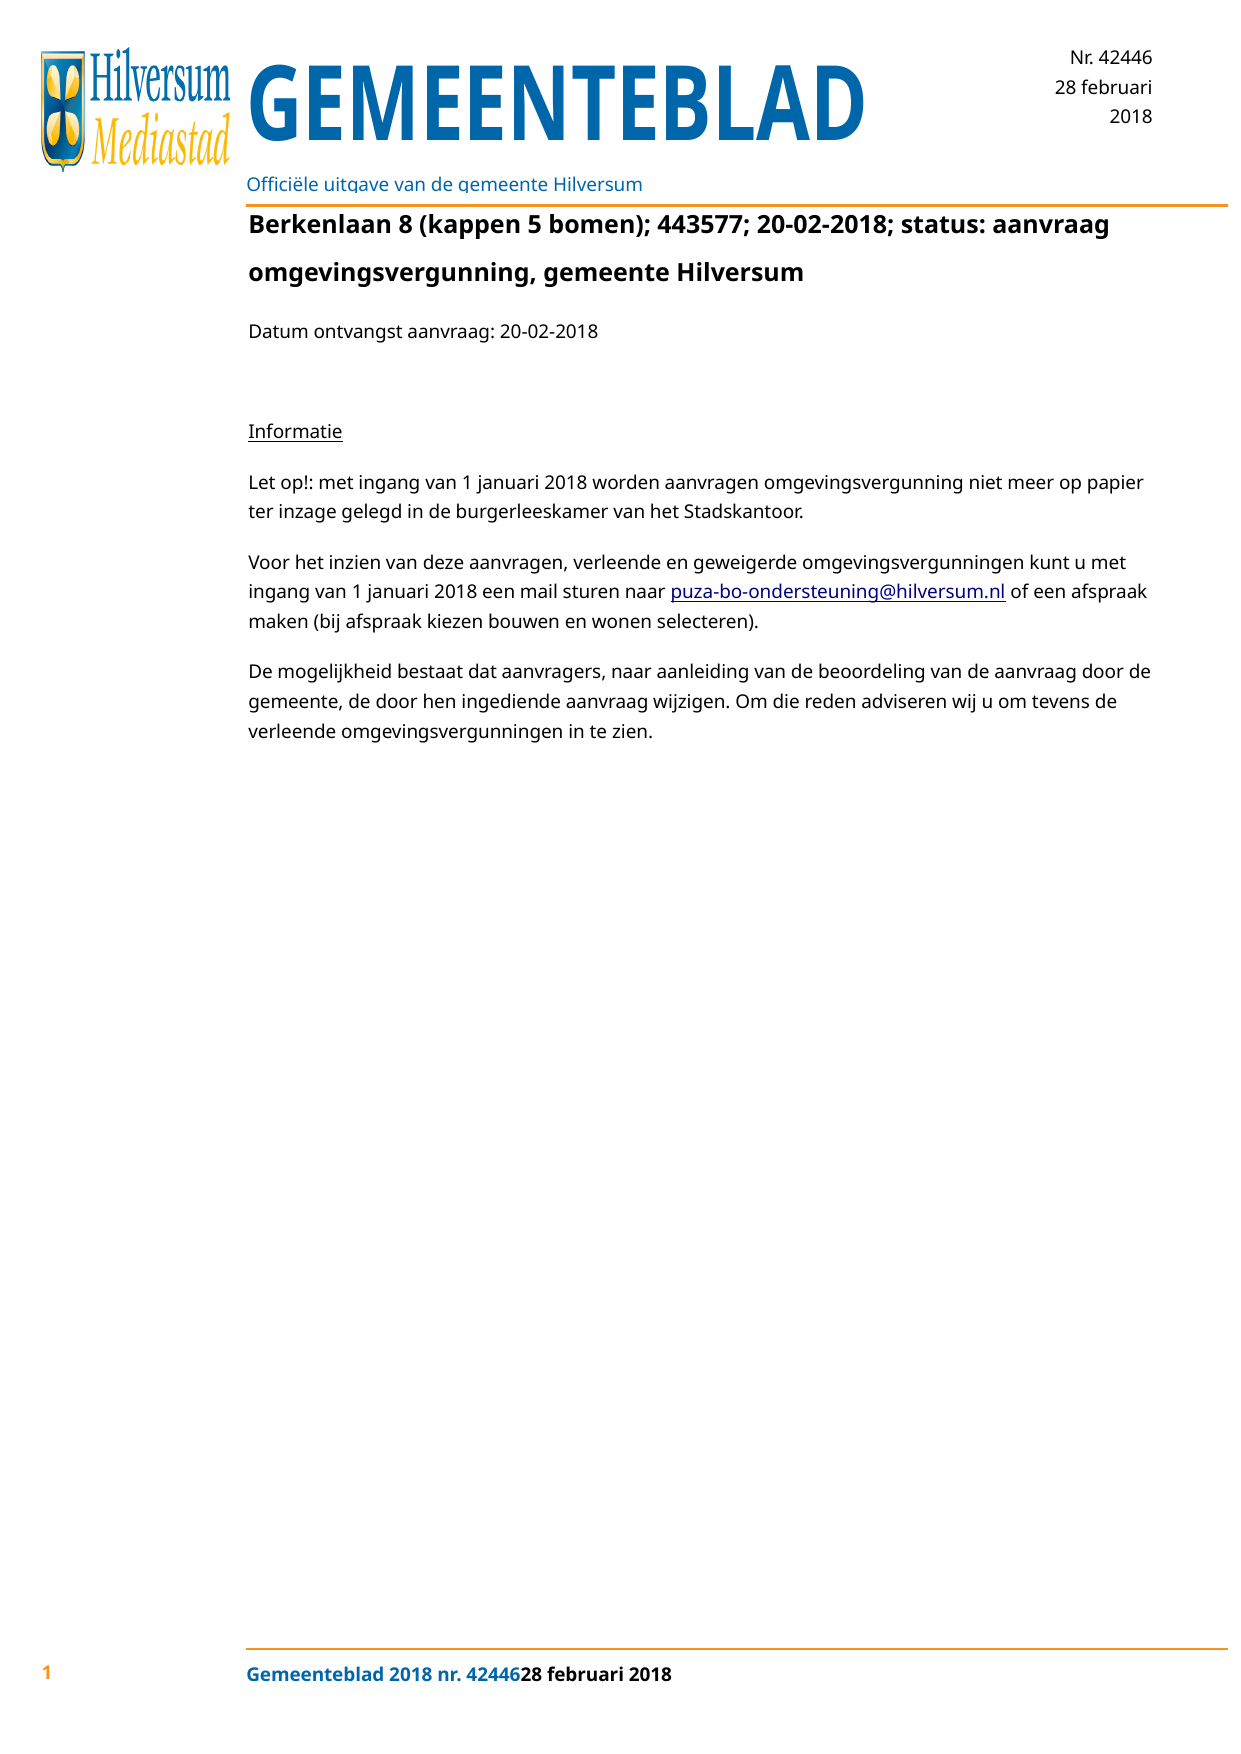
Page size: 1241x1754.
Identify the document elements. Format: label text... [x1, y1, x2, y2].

text De mogelijkheid bestaat dat aanvragers, naar aanleiding van de beoordeling van de aanvraag door de gemeente, de door hen ingediende aanvraag wijzigen. Om die reden adviseren wij u om tevens de verleende omgevingsvergunningen in te zien. [248, 659, 1152, 744]
text Informatie [248, 419, 1152, 444]
text Datum ontvangst aanvraag: 20-02-2018 [248, 318, 1152, 344]
text Berkenlaan 8 (kappen 5 bomen); 443577; 20-02-2018; status: aanvraag omgevingsvergunning, gemeente Hilversum [248, 207, 1152, 288]
picture [41, 47, 231, 172]
text Voor het inzien van deze aanvragen, verleende en geweigerde omgevingsvergunningen kunt u met ingang van 1 januari 2018 een mail sturen naar puza-bo-ondersteuning@hilversum.nl of een afspraak maken (bij afspraak kiezen bouwen en wonen selecteren). [248, 549, 1152, 634]
text Let op!: met ingang van 1 januari 2018 worden aanvragen omgevingsvergunning niet meer op papier ter inzage gelegd in de burgerleeskamer van het Stadskantoor. [248, 469, 1152, 524]
